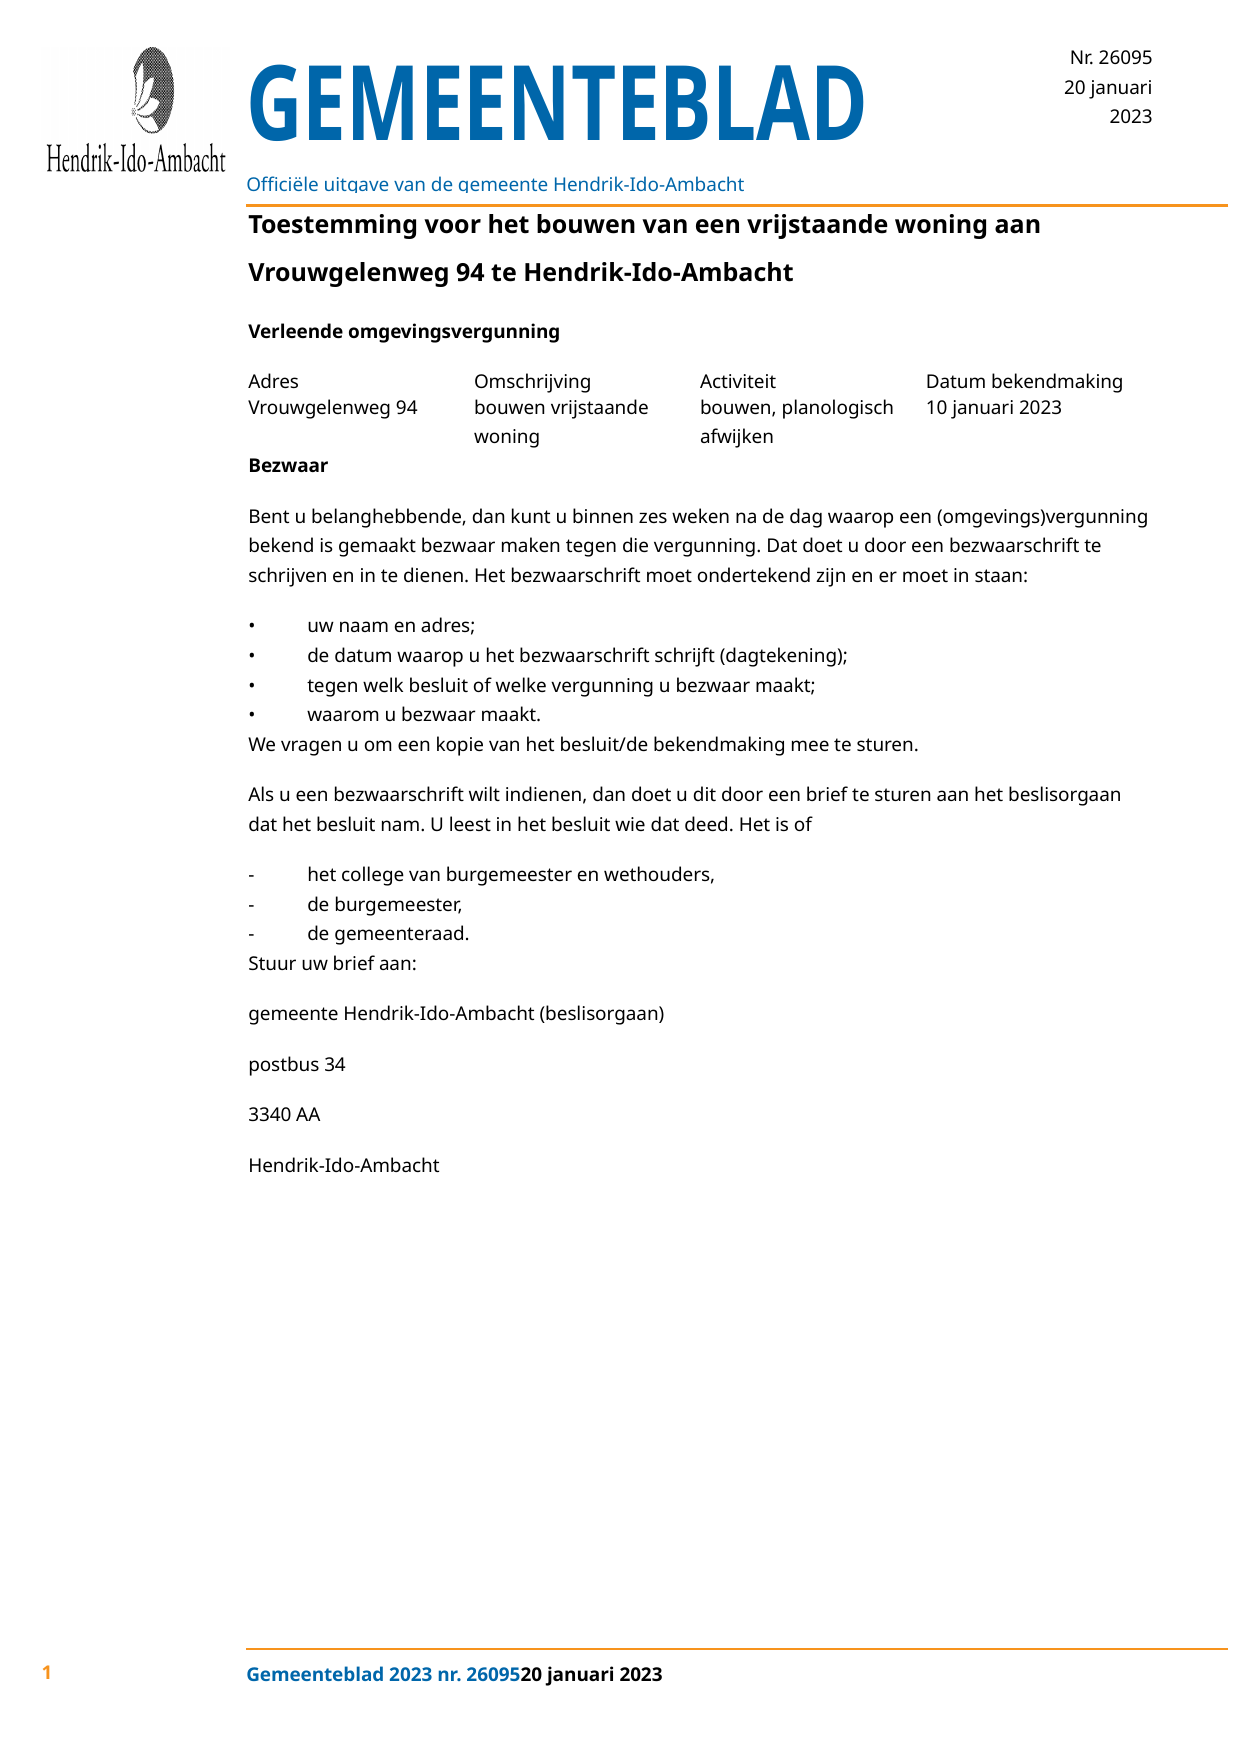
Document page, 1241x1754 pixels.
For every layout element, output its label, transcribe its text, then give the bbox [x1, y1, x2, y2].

picture [41, 47, 231, 172]
text Bezwaar [248, 453, 1152, 478]
list het college van burgemeester en wethouders, [248, 861, 1152, 887]
text 3340 AA [248, 1101, 1152, 1127]
table_header Activiteit [700, 369, 926, 394]
list uw naam en adres; [248, 613, 1152, 638]
list de datum waarop u het bezwaarschrift schrijft (dagtekening); [248, 642, 1152, 668]
text Als u een bezwaarschrift wilt indienen, dan doet u dit door een brief te sturen aan het beslisorgaan dat het besluit nam. U leest in het besluit wie dat deed. Het is of [248, 781, 1152, 837]
text We vragen u om een kopie van het besluit/de bekendmaking mee te sturen. [248, 731, 1152, 757]
list waarom u bezwaar maakt. [248, 701, 1152, 727]
list de gemeenteraad. [248, 921, 1152, 946]
text Stuur uw brief aan: [248, 950, 1152, 976]
table_cell bouwen, planologisch afwijken [700, 394, 926, 449]
table_header Omschrijving [474, 369, 700, 394]
table_header Adres [248, 369, 474, 394]
text Verleende omgevingsvergunning [248, 318, 1152, 344]
list tegen welk besluit of welke vergunning u bezwaar maakt; [248, 672, 1152, 698]
table_cell 10 januari 2023 [926, 394, 1152, 449]
table_cell bouwen vrijstaande woning [474, 394, 700, 449]
list de burgemeester, [248, 891, 1152, 917]
table_header Datum bekendmaking [926, 369, 1152, 394]
text Hendrik-Ido-Ambacht [248, 1152, 1152, 1178]
text Toestemming voor het bouwen van een vrijstaande woning aan Vrouwgelenweg 94 te Hendrik-Ido-Ambacht [248, 207, 1152, 288]
table_cell Vrouwgelenweg 94 [248, 394, 474, 449]
text Bent u belanghebbende, dan kunt u binnen zes weken na de dag waarop een (omgevings)vergunning bekend is gemaakt bezwaar maken tegen die vergunning. Dat doet u door een bezwaarschrift te schrijven en in te dienen. Het bezwaarschrift moet ondertekend zijn en er moet in staan: [248, 503, 1152, 588]
text postbus 34 [248, 1051, 1152, 1077]
text gemeente Hendrik-Ido-Ambacht (beslisorgaan) [248, 1001, 1152, 1026]
